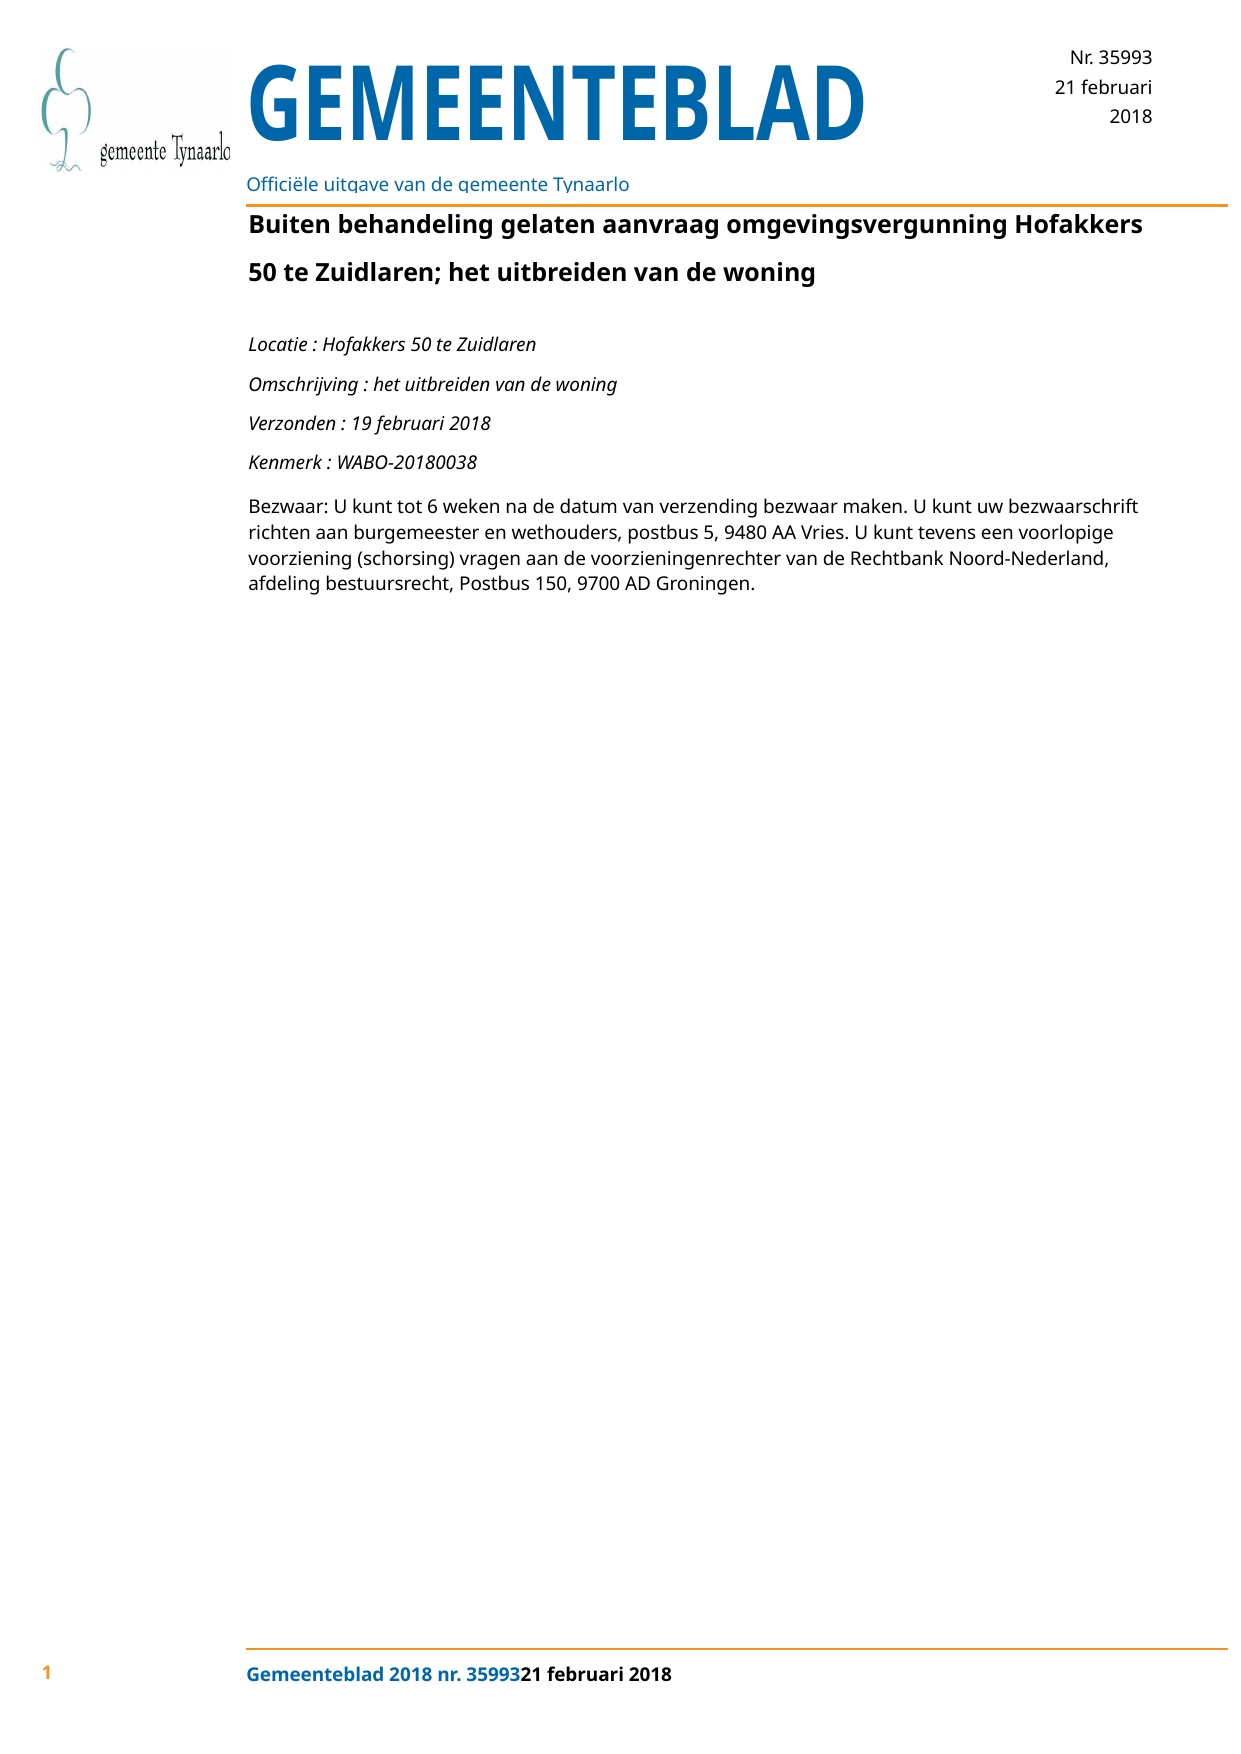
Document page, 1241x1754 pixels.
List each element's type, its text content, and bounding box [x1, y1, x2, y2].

text Bezwaar: U kunt tot 6 weken na de datum van verzending bezwaar maken. U kunt uw bezwaarschrift richten aan burgemeester en wethouders, postbus 5, 9480 AA Vries. U kunt tevens een voorlopige voorziening (schorsing) vragen aan de voorzieningenrechter van de Rechtbank Noord-Nederland, afdeling bestuursrecht, Postbus 150, 9700 AD Groningen. [248, 493, 1152, 596]
picture [41, 47, 231, 172]
text Buiten behandeling gelaten aanvraag omgevingsvergunning Hofakkers 50 te Zuidlaren; het uitbreiden van de woning [248, 207, 1152, 288]
text Locatie : Hofakkers 50 te Zuidlaren [248, 331, 1152, 357]
text Omschrijving : het uitbreiden van de woning [248, 371, 1152, 396]
text Verzonden : 19 februari 2018 [248, 410, 1152, 436]
text Kenmerk : WABO-20180038 [248, 449, 1152, 475]
